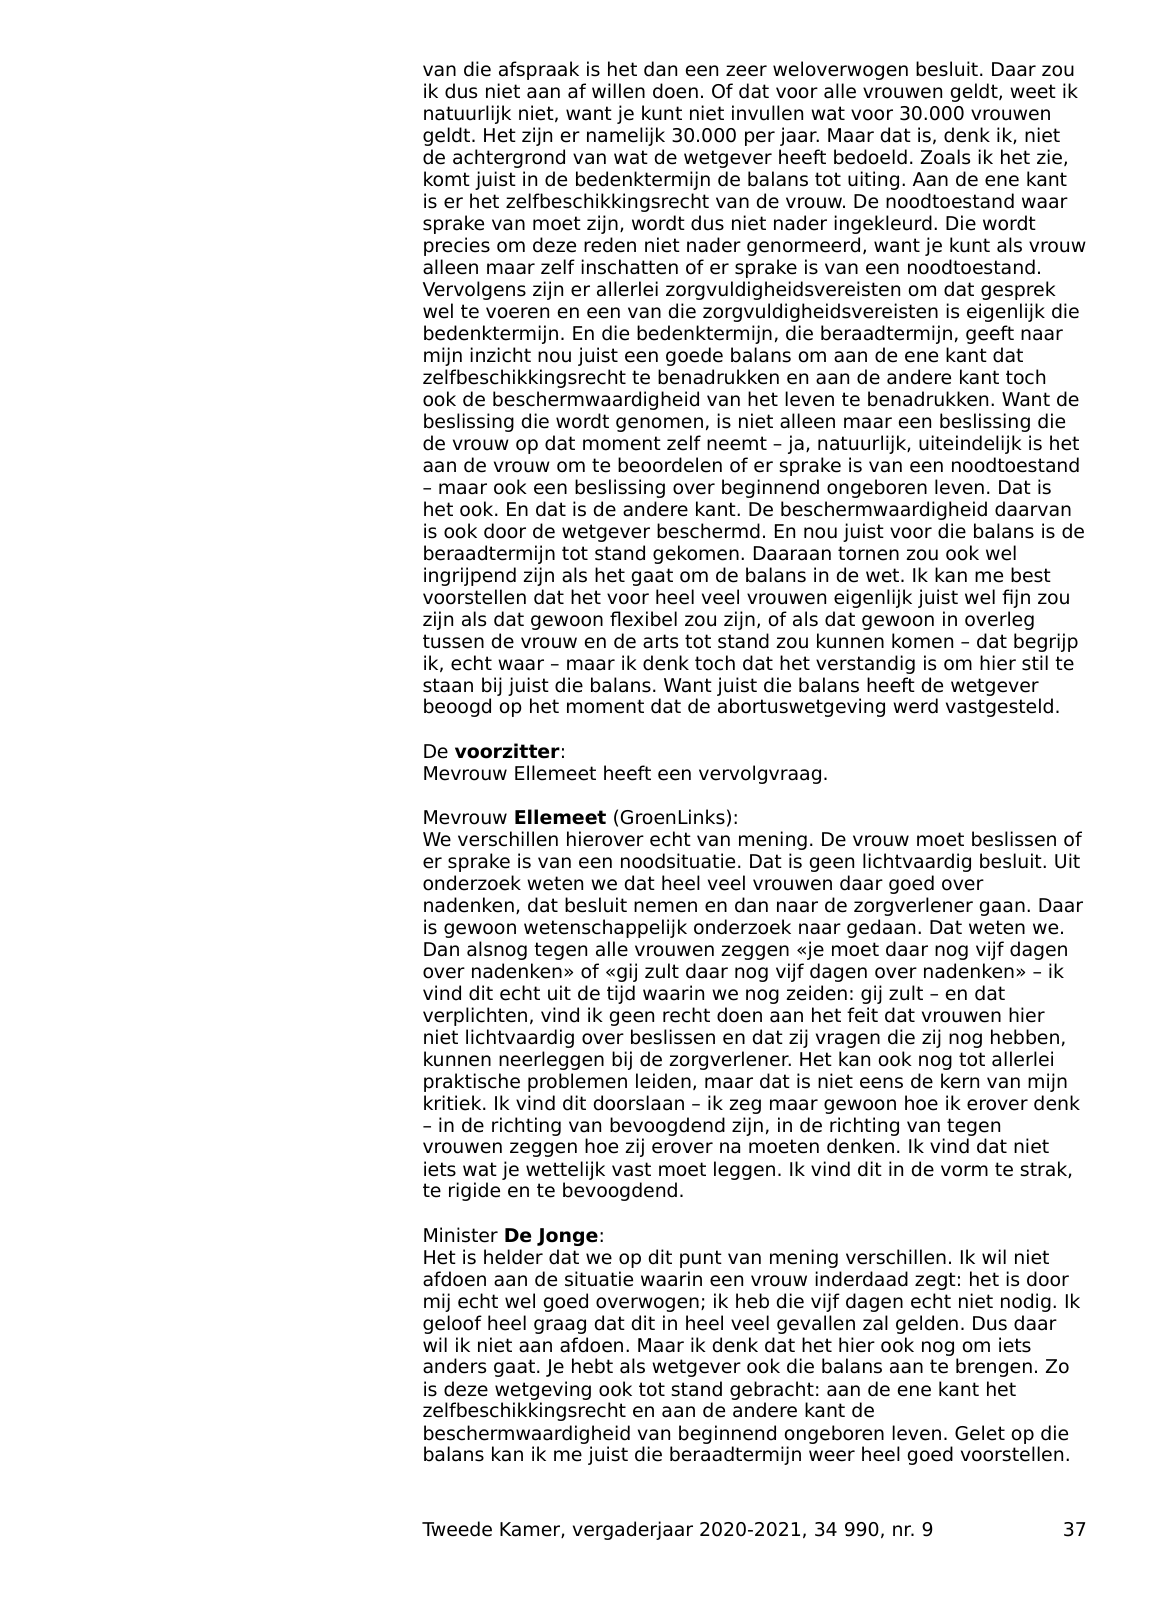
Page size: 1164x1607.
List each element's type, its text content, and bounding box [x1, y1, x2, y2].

text Mevrouw Ellemeet (GroenLinks): [422, 807, 1087, 829]
text Minister De Jonge: [422, 1224, 1087, 1247]
text Het is helder dat we op dit punt van mening verschillen. Ik wil niet afdoen aan de situatie waarin een vrouw inderdaad zegt: het is door mij echt wel goed overwogen; ik heb die vijf dagen echt niet nodig. Ik geloof heel graag dat dit in heel veel gevallen zal gelden. Dus daar wil ik niet aan afdoen. Maar ik denk dat het hier ook nog om iets anders gaat. Je hebt als wetgever ook die balans aan te brengen. Zo is deze wetgeving ook tot stand gebracht: aan de ene kant het zelfbeschikkingsrecht en aan de andere kant de beschermwaardigheid van beginnend ongeboren leven. Gelet op die balans kan ik me juist die beraadtermijn weer heel goed voorstellen. [422, 1247, 1087, 1466]
text We verschillen hierover echt van mening. De vrouw moet beslissen of er sprake is van een noodsituatie. Dat is geen lichtvaardig besluit. Uit onderzoek weten we dat heel veel vrouwen daar goed over nadenken, dat besluit nemen en dan naar de zorgverlener gaan. Daar is gewoon wetenschappelijk onderzoek naar gedaan. Dat weten we. Dan alsnog tegen alle vrouwen zeggen «je moet daar nog vijf dagen over nadenken» of «gij zult daar nog vijf dagen over nadenken» – ik vind dit echt uit de tijd waarin we nog zeiden: gij zult – en dat verplichten, vind ik geen recht doen aan het feit dat vrouwen hier niet lichtvaardig over beslissen en dat zij vragen die zij nog hebben, kunnen neerleggen bij de zorgverlener. Het kan ook nog tot allerlei praktische problemen leiden, maar dat is niet eens de kern van mijn kritiek. Ik vind dit doorslaan – ik zeg maar gewoon hoe ik erover denk – in de richting van bevoogdend zijn, in de richting van tegen vrouwen zeggen hoe zij erover na moeten denken. Ik vind dat niet iets wat je wettelijk vast moet leggen. Ik vind dit in de vorm te strak, te rigide en te bevoogdend. [422, 829, 1087, 1202]
text Mevrouw Ellemeet heeft een vervolgvraag. [422, 763, 1087, 784]
text De voorzitter: [422, 741, 1087, 763]
text van die afspraak is het dan een zeer weloverwogen besluit. Daar zou ik dus niet aan af willen doen. Of dat voor alle vrouwen geldt, weet ik natuurlijk niet, want je kunt niet invullen wat voor 30.000 vrouwen geldt. Het zijn er namelijk 30.000 per jaar. Maar dat is, denk ik, niet de achtergrond van wat de wetgever heeft bedoeld. Zoals ik het zie, komt juist in de bedenktermijn de balans tot uiting. Aan de ene kant is er het zelfbeschikkingsrecht van de vrouw. De noodtoestand waar sprake van moet zijn, wordt dus niet nader ingekleurd. Die wordt precies om deze reden niet nader genormeerd, want je kunt als vrouw alleen maar zelf inschatten of er sprake is van een noodtoestand. Vervolgens zijn er allerlei zorgvuldigheidsvereisten om dat gesprek wel te voeren en een van die zorgvuldigheidsvereisten is eigenlijk die bedenktermijn. En die bedenktermijn, die beraadtermijn, geeft naar mijn inzicht nou juist een goede balans om aan de ene kant dat zelfbeschikkingsrecht te benadrukken en aan de andere kant toch ook de beschermwaardigheid van het leven te benadrukken. Want de beslissing die wordt genomen, is niet alleen maar een beslissing die de vrouw op dat moment zelf neemt – ja, natuurlijk, uiteindelijk is het aan de vrouw om te beoordelen of er sprake is van een noodtoestand – maar ook een beslissing over beginnend ongeboren leven. Dat is het ook. En dat is de andere kant. De beschermwaardigheid daarvan is ook door de wetgever beschermd. En nou juist voor die balans is de beraadtermijn tot stand gekomen. Daaraan tornen zou ook wel ingrijpend zijn als het gaat om de balans in de wet. Ik kan me best voorstellen dat het voor heel veel vrouwen eigenlijk juist wel fijn zou zijn als dat gewoon flexibel zou zijn, of als dat gewoon in overleg tussen de vrouw en de arts tot stand zou kunnen komen – dat begrijp ik, echt waar – maar ik denk toch dat het verstandig is om hier stil te staan bij juist die balans. Want juist die balans heeft de wetgever beoogd op het moment dat de abortuswetgeving werd vastgesteld. [422, 59, 1087, 718]
